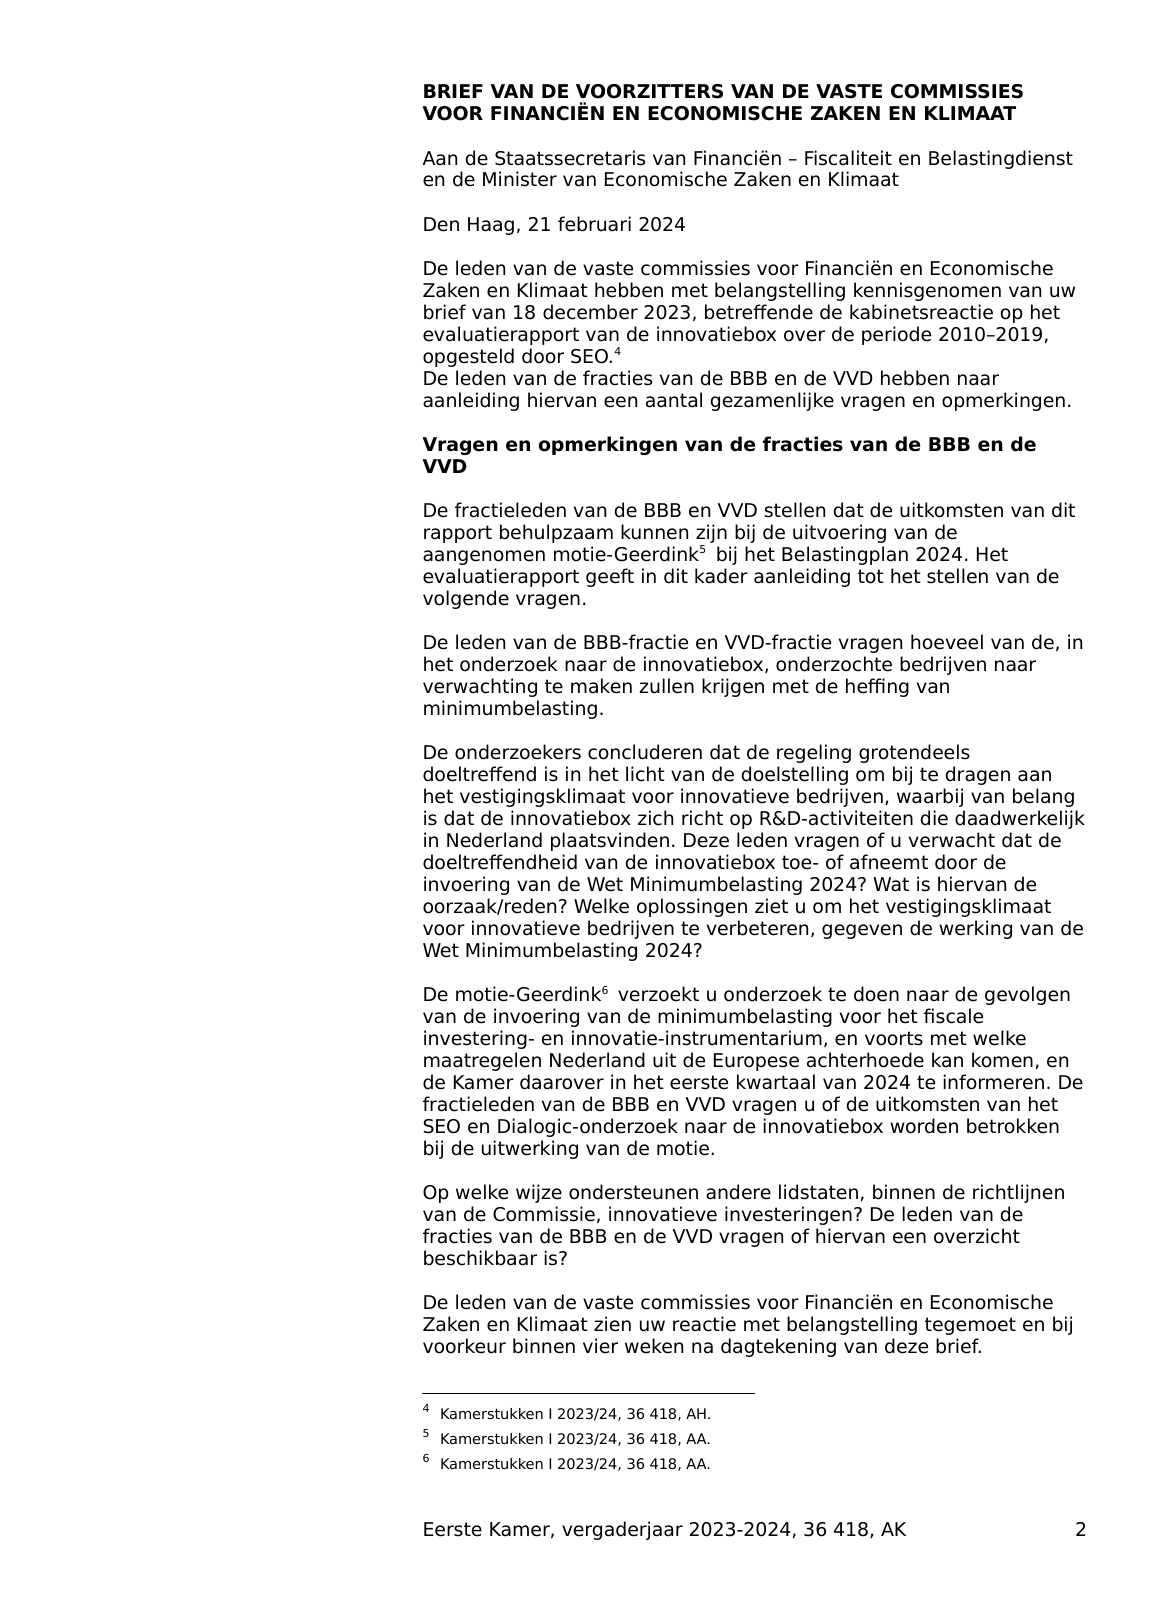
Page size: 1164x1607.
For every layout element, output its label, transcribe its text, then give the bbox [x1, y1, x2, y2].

subtitle Vragen en opmerkingen van de fracties van de BBB en de VVD [422, 434, 1087, 478]
text De motie-Geerdink verzoekt u onderzoek te doen naar de gevolgen van de invoering van de minimumbelasting voor het fiscale investering- en innovatie-instrumentarium, en voorts met welke maatregelen Nederland uit de Europese achterhoede kan komen, en de Kamer daarover in het eerste kwartaal van 2024 te informeren. De fractieleden van de BBB en VVD vragen u of de uitkomsten van het SEO en Dialogic-onderzoek naar de innovatiebox worden betrokken bij de uitwerking van de motie. [422, 984, 1087, 1160]
text De leden van de vaste commissies voor Financiën en Economische Zaken en Klimaat zien uw reactie met belangstelling tegemoet en bij voorkeur binnen vier weken na dagtekening van deze brief. [422, 1292, 1087, 1358]
text Kamerstukken I 2023/24, 36 418, AA. [422, 1427, 1087, 1449]
text De onderzoekers concluderen dat de regeling grotendeels doeltreffend is in het licht van de doelstelling om bij te dragen aan het vestigingsklimaat voor innovatieve bedrijven, waarbij van belang is dat de innovatiebox zich richt op R&D-activiteiten die daadwerkelijk in Nederland plaatsvinden. Deze leden vragen of u verwacht dat de doeltreffendheid van de innovatiebox toe- of afneemt door de invoering van de Wet Minimumbelasting 2024? Wat is hiervan de oorzaak/reden? Welke oplossingen ziet u om het vestigingsklimaat voor innovatieve bedrijven te verbeteren, gegeven de werking van de Wet Minimumbelasting 2024? [422, 742, 1087, 962]
subtitle BRIEF VAN DE VOORZITTERS VAN DE VASTE COMMISSIES VOOR FINANCIËN EN ECONOMISCHE ZAKEN EN KLIMAAT [422, 81, 1087, 125]
text Kamerstukken I 2023/24, 36 418, AA. [422, 1452, 1087, 1474]
text Kamerstukken I 2023/24, 36 418, AH. [422, 1402, 1087, 1424]
text De fractieleden van de BBB en VVD stellen dat de uitkomsten van dit rapport behulpzaam kunnen zijn bij de uitvoering van de aangenomen motie-Geerdink bij het Belastingplan 2024. Het evaluatierapport geeft in dit kader aanleiding tot het stellen van de volgende vragen. [422, 500, 1087, 610]
text Op welke wijze ondersteunen andere lidstaten, binnen de richtlijnen van de Commissie, innovatieve investeringen? De leden van de fracties van de BBB en de VVD vragen of hiervan een overzicht beschikbaar is? [422, 1182, 1087, 1270]
text De leden van de BBB-fractie en VVD-fractie vragen hoeveel van de, in het onderzoek naar de innovatiebox, onderzochte bedrijven naar verwachting te maken zullen krijgen met de heffing van minimumbelasting. [422, 632, 1087, 720]
text Aan de Staatssecretaris van Financiën – Fiscaliteit en Belastingdienst en de Minister van Economische Zaken en Klimaat [422, 147, 1087, 191]
text Den Haag, 21 februari 2024 [422, 213, 1087, 236]
text De leden van de fracties van de BBB en de VVD hebben naar aanleiding hiervan een aantal gezamenlijke vragen en opmerkingen. [422, 368, 1087, 412]
text De leden van de vaste commissies voor Financiën en Economische Zaken en Klimaat hebben met belangstelling kennisgenomen van uw brief van 18 december 2023, betreffende de kabinetsreactie op het evaluatierapport van de innovatiebox over de periode 2010–2019, opgesteld door SEO. [422, 258, 1087, 368]
